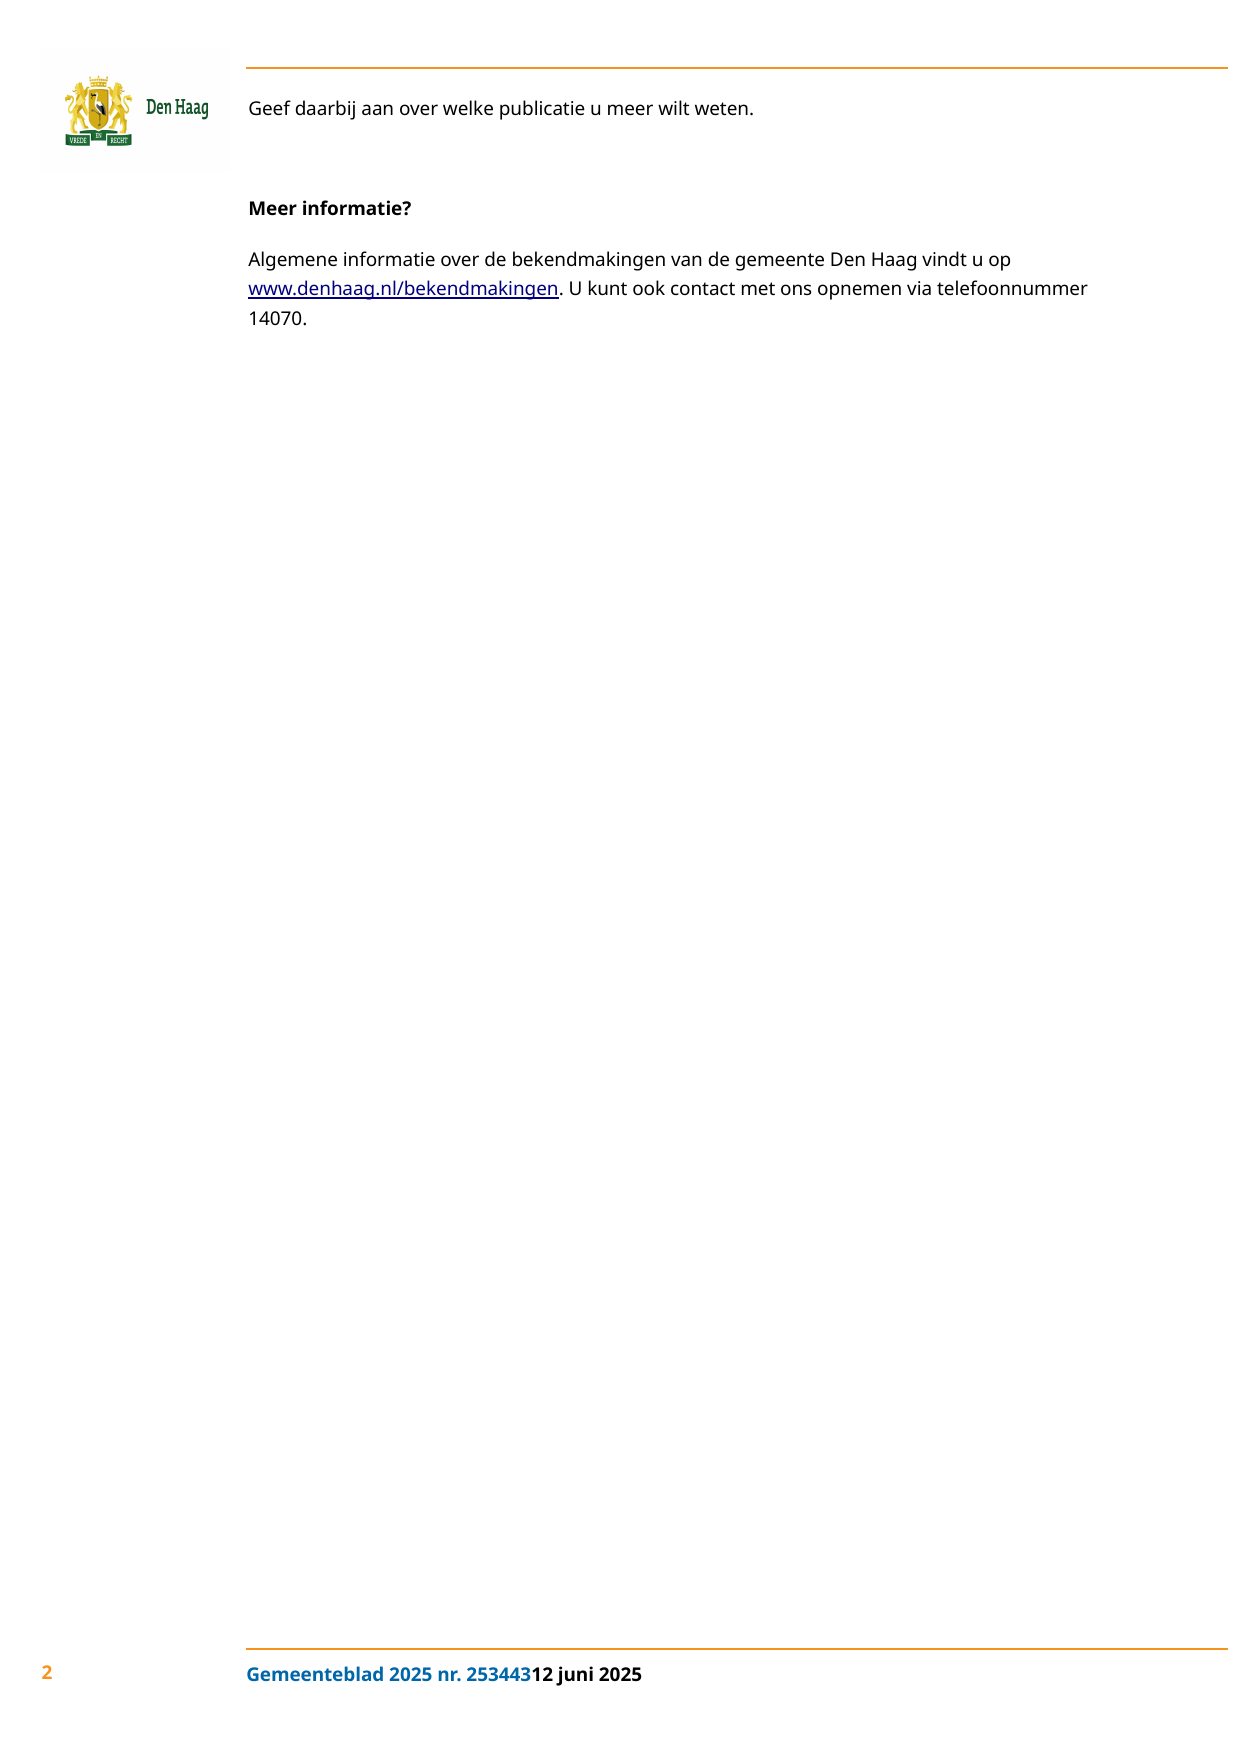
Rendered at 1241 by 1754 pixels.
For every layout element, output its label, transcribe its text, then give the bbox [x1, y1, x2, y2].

text Meer informatie? [248, 196, 1152, 221]
text Algemene informatie over de bekendmakingen van de gemeente Den Haag vindt u op www.denhaag.nl/bekendmakingen. U kunt ook contact met ons opnemen via telefoonnummer 14070. [248, 246, 1152, 331]
picture [41, 47, 231, 172]
text Geef daarbij aan over welke publicatie u meer wilt weten. [248, 95, 1152, 121]
